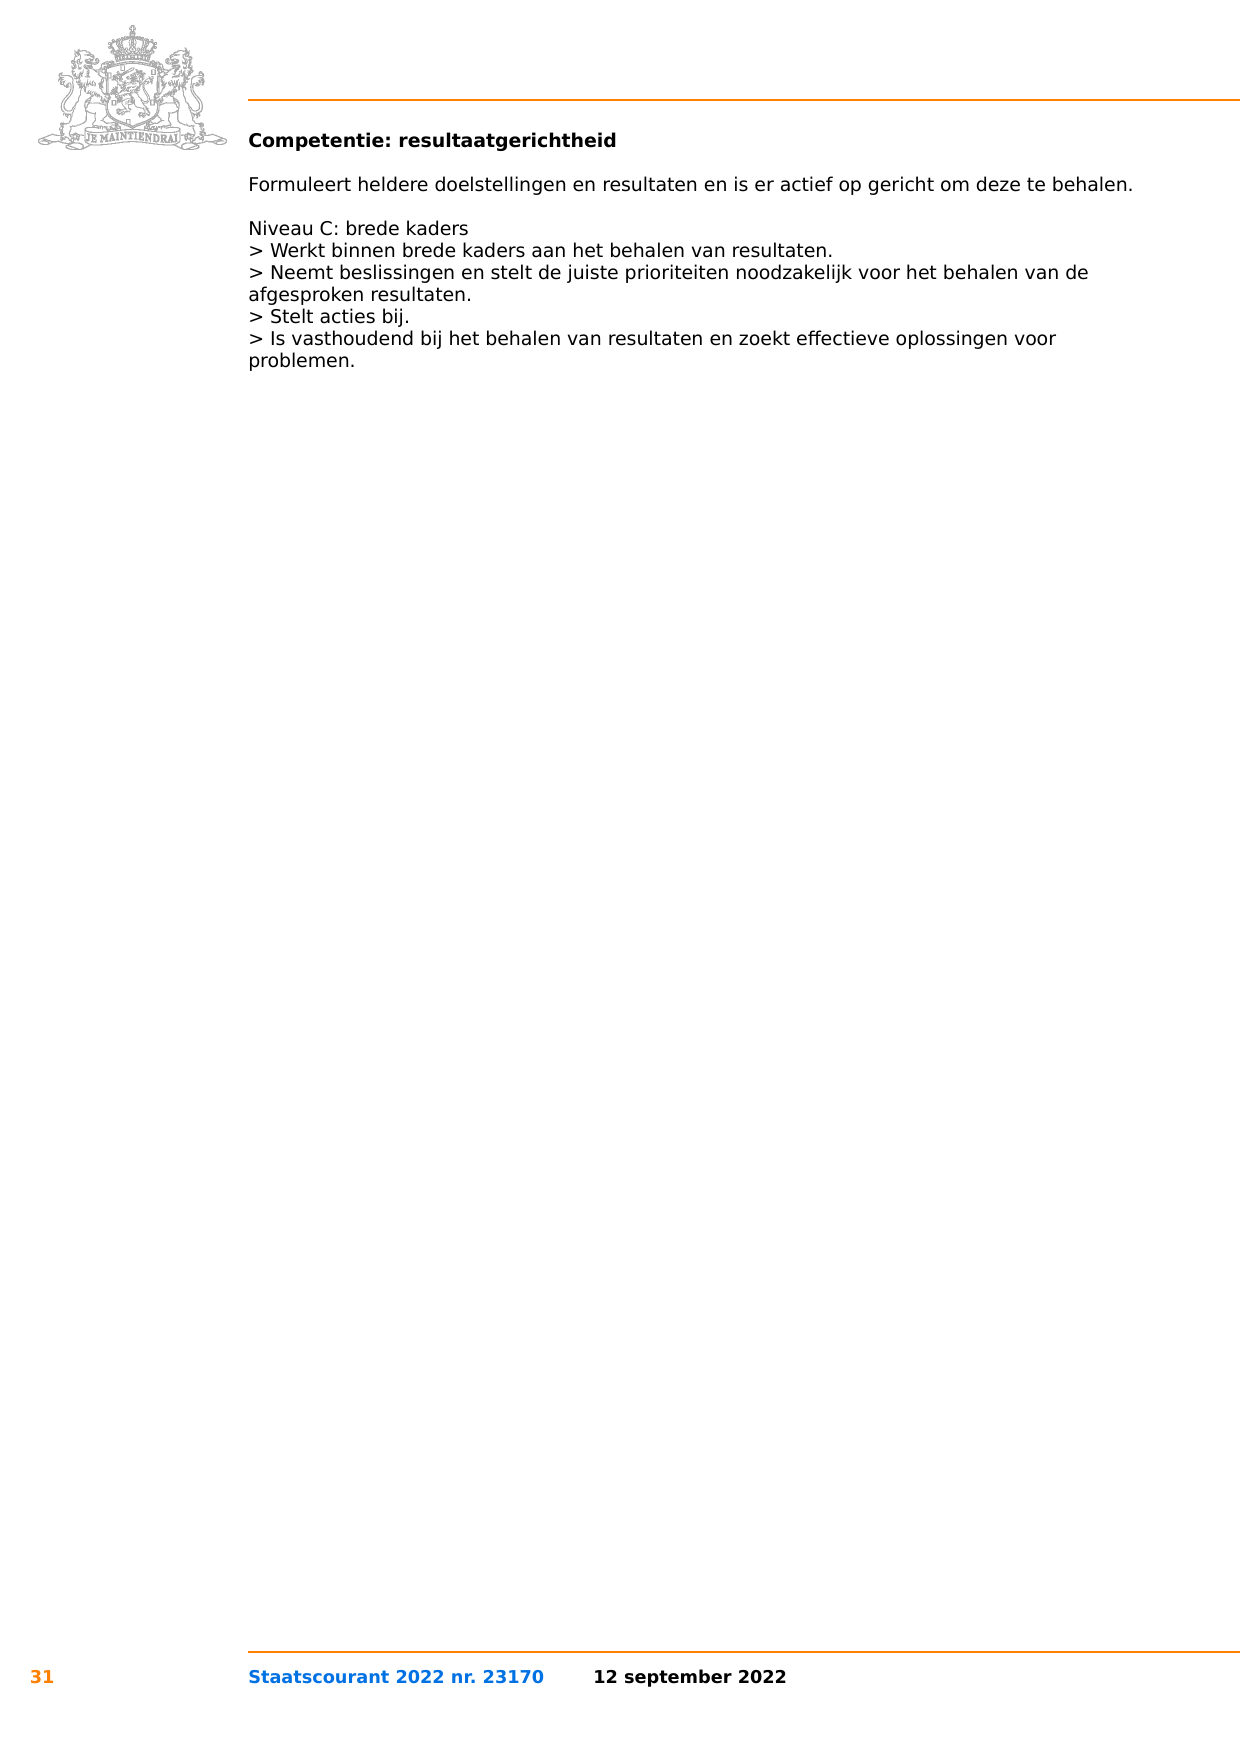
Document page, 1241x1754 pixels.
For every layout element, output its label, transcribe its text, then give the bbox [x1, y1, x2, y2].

subtitle Competentie: resultaatgerichtheid [248, 130, 1163, 152]
text > Stelt acties bij. [248, 306, 1163, 327]
text Formuleert heldere doelstellingen en resultaten en is er actief op gericht om deze te behalen. [248, 174, 1163, 196]
text > Is vasthoudend bij het behalen van resultaten en zoekt effectieve oplossingen voor problemen. [248, 327, 1163, 371]
text > Werkt binnen brede kaders aan het behalen van resultaten. [248, 239, 1163, 262]
text Niveau C: brede kaders [248, 218, 1163, 239]
picture [38, 25, 227, 150]
text > Neemt beslissingen en stelt de juiste prioriteiten noodzakelijk voor het behalen van de afgesproken resultaten. [248, 262, 1163, 306]
